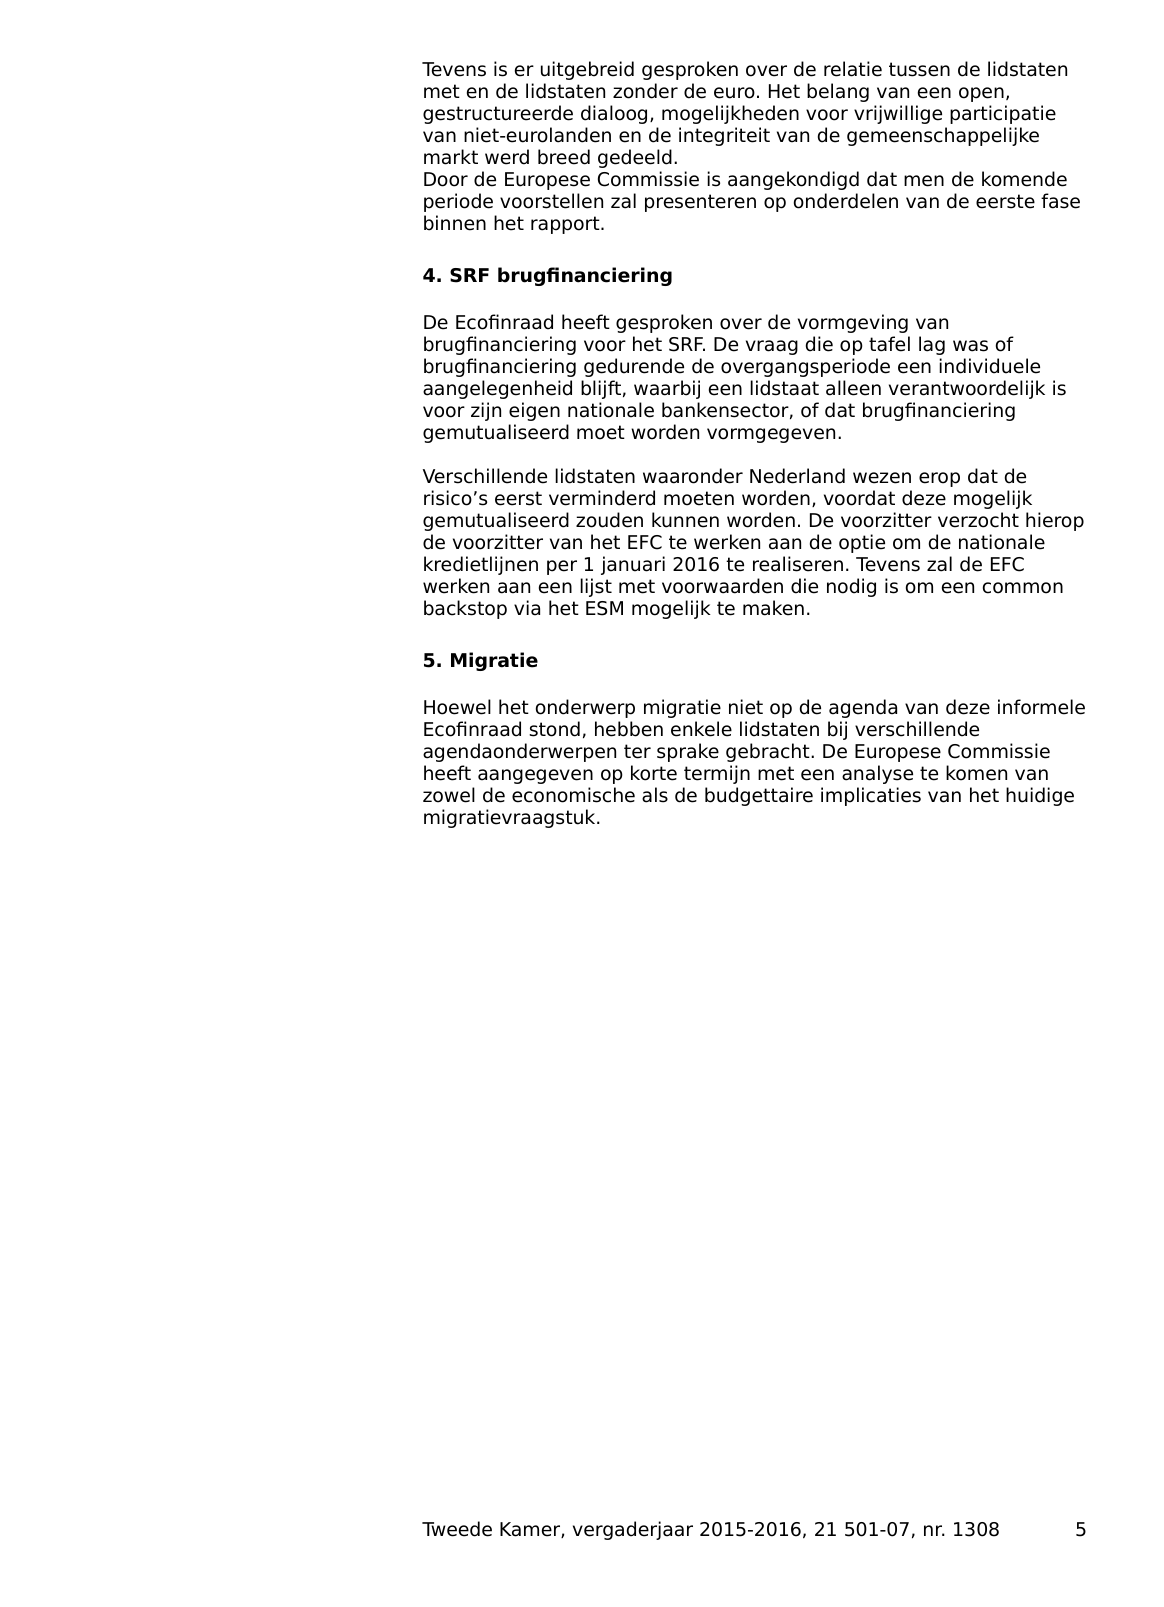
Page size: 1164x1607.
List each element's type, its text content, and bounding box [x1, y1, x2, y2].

text Tevens is er uitgebreid gesproken over de relatie tussen de lidstaten met en de lidstaten zonder de euro. Het belang van een open, gestructureerde dialoog, mogelijkheden voor vrijwillige participatie van niet-eurolanden en de integriteit van de gemeenschappelijke markt werd breed gedeeld. [422, 59, 1087, 169]
subtitle 5. Migratie [422, 650, 1087, 672]
text Door de Europese Commissie is aangekondigd dat men de komende periode voorstellen zal presenteren op onderdelen van de eerste fase binnen het rapport. [422, 169, 1087, 235]
subtitle 4. SRF brugfinanciering [422, 265, 1087, 287]
text De Ecofinraad heeft gesproken over de vormgeving van brugfinanciering voor het SRF. De vraag die op tafel lag was of brugfinanciering gedurende de overgangsperiode een individuele aangelegenheid blijft, waarbij een lidstaat alleen verantwoordelijk is voor zijn eigen nationale bankensector, of dat brugfinanciering gemutualiseerd moet worden vormgegeven. [422, 312, 1087, 444]
text Hoewel het onderwerp migratie niet op de agenda van deze informele Ecofinraad stond, hebben enkele lidstaten bij verschillende agendaonderwerpen ter sprake gebracht. De Europese Commissie heeft aangegeven op korte termijn met een analyse te komen van zowel de economische als de budgettaire implicaties van het huidige migratievraagstuk. [422, 697, 1087, 829]
text Verschillende lidstaten waaronder Nederland wezen erop dat de risico’s eerst verminderd moeten worden, voordat deze mogelijk gemutualiseerd zouden kunnen worden. De voorzitter verzocht hierop de voorzitter van het EFC te werken aan de optie om de nationale kredietlijnen per 1 januari 2016 te realiseren. Tevens zal de EFC werken aan een lijst met voorwaarden die nodig is om een common backstop via het ESM mogelijk te maken. [422, 466, 1087, 620]
